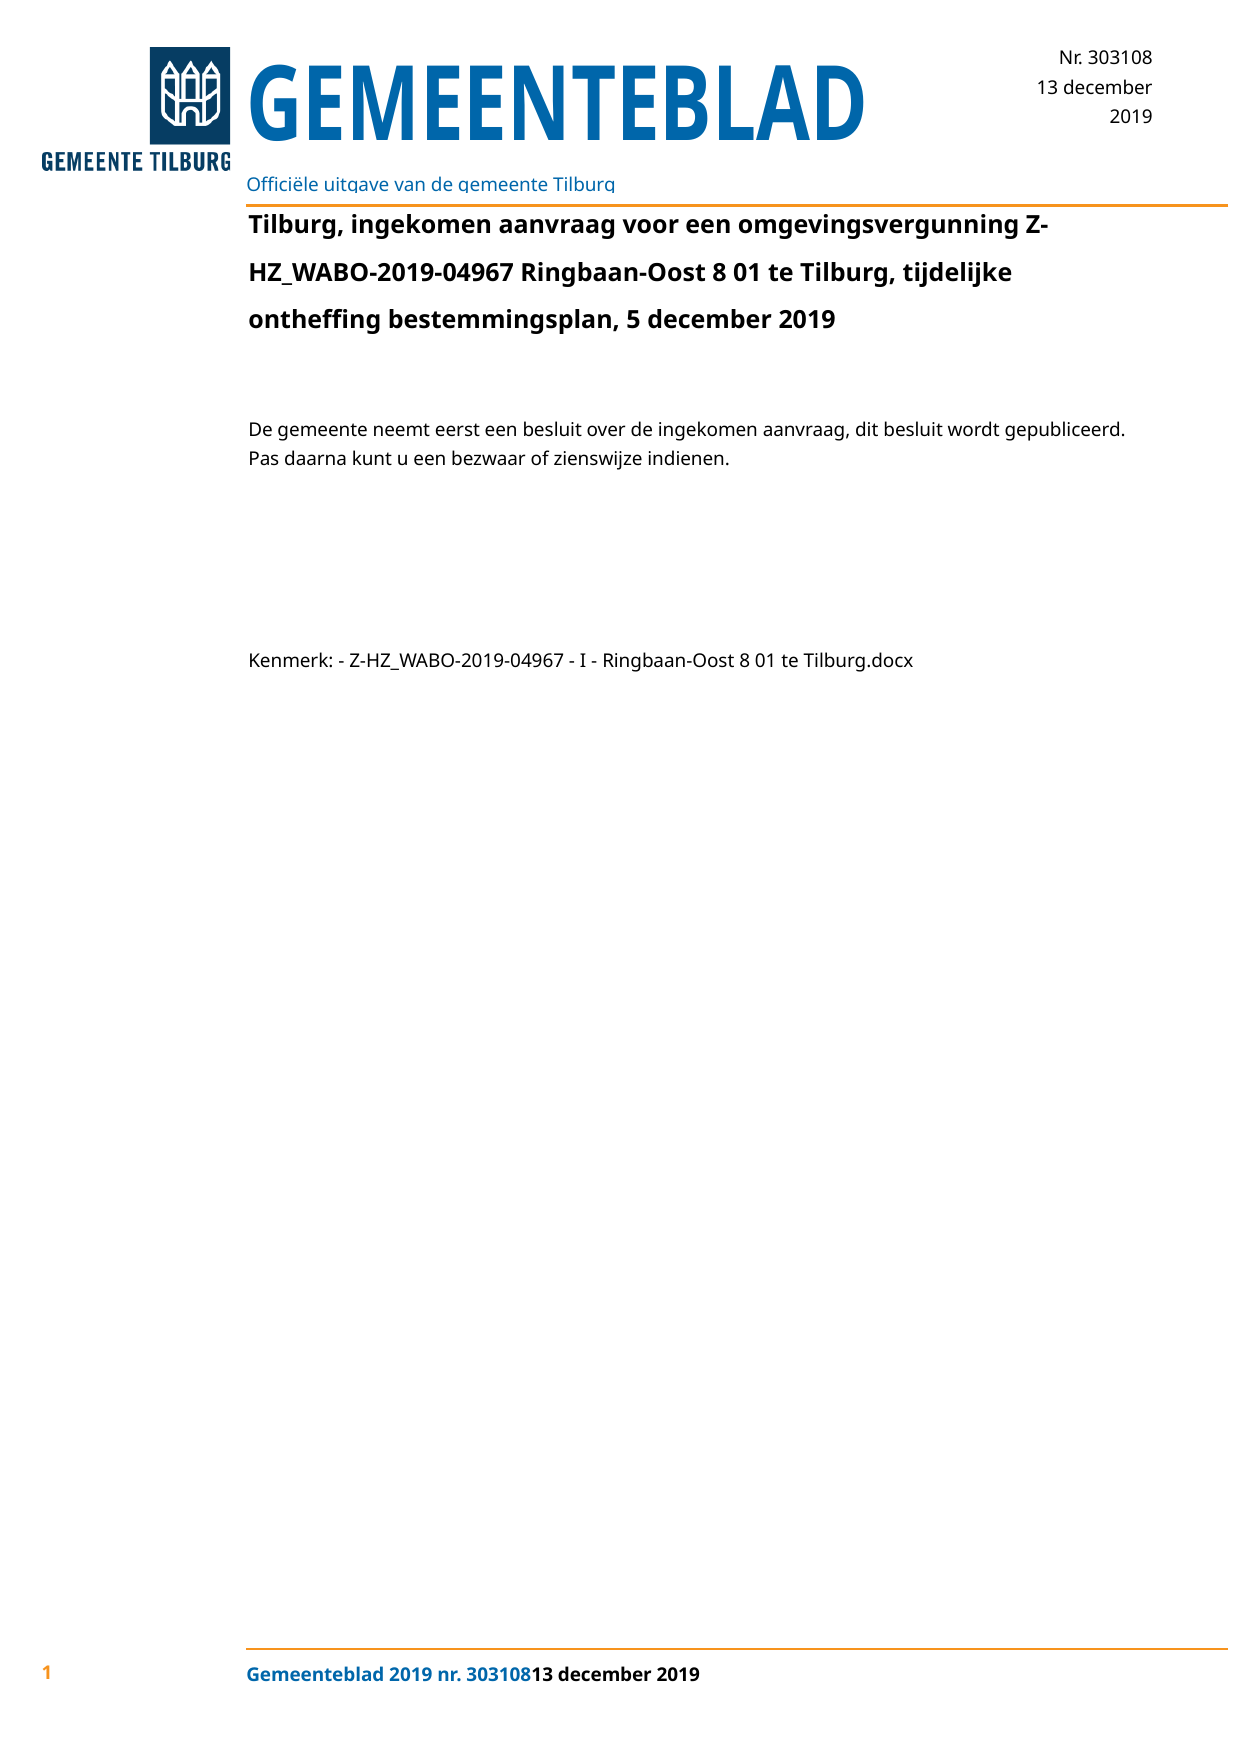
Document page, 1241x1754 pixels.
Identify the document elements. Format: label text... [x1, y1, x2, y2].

picture [41, 47, 231, 172]
text De gemeente neemt eerst een besluit over de ingekomen aanvraag, dit besluit wordt gepubliceerd. Pas daarna kunt u een bezwaar of zienswijze indienen. [248, 416, 1152, 471]
text Kenmerk: - Z-HZ_WABO-2019-04967 - I - Ringbaan-Oost 8 01 te Tilburg.docx [248, 647, 1152, 673]
text Tilburg, ingekomen aanvraag voor een omgevingsvergunning Z-HZ_WABO-2019-04967 Ringbaan-Oost 8 01 te Tilburg, tijdelijke ontheffing bestemmingsplan, 5 december 2019 [248, 207, 1152, 336]
